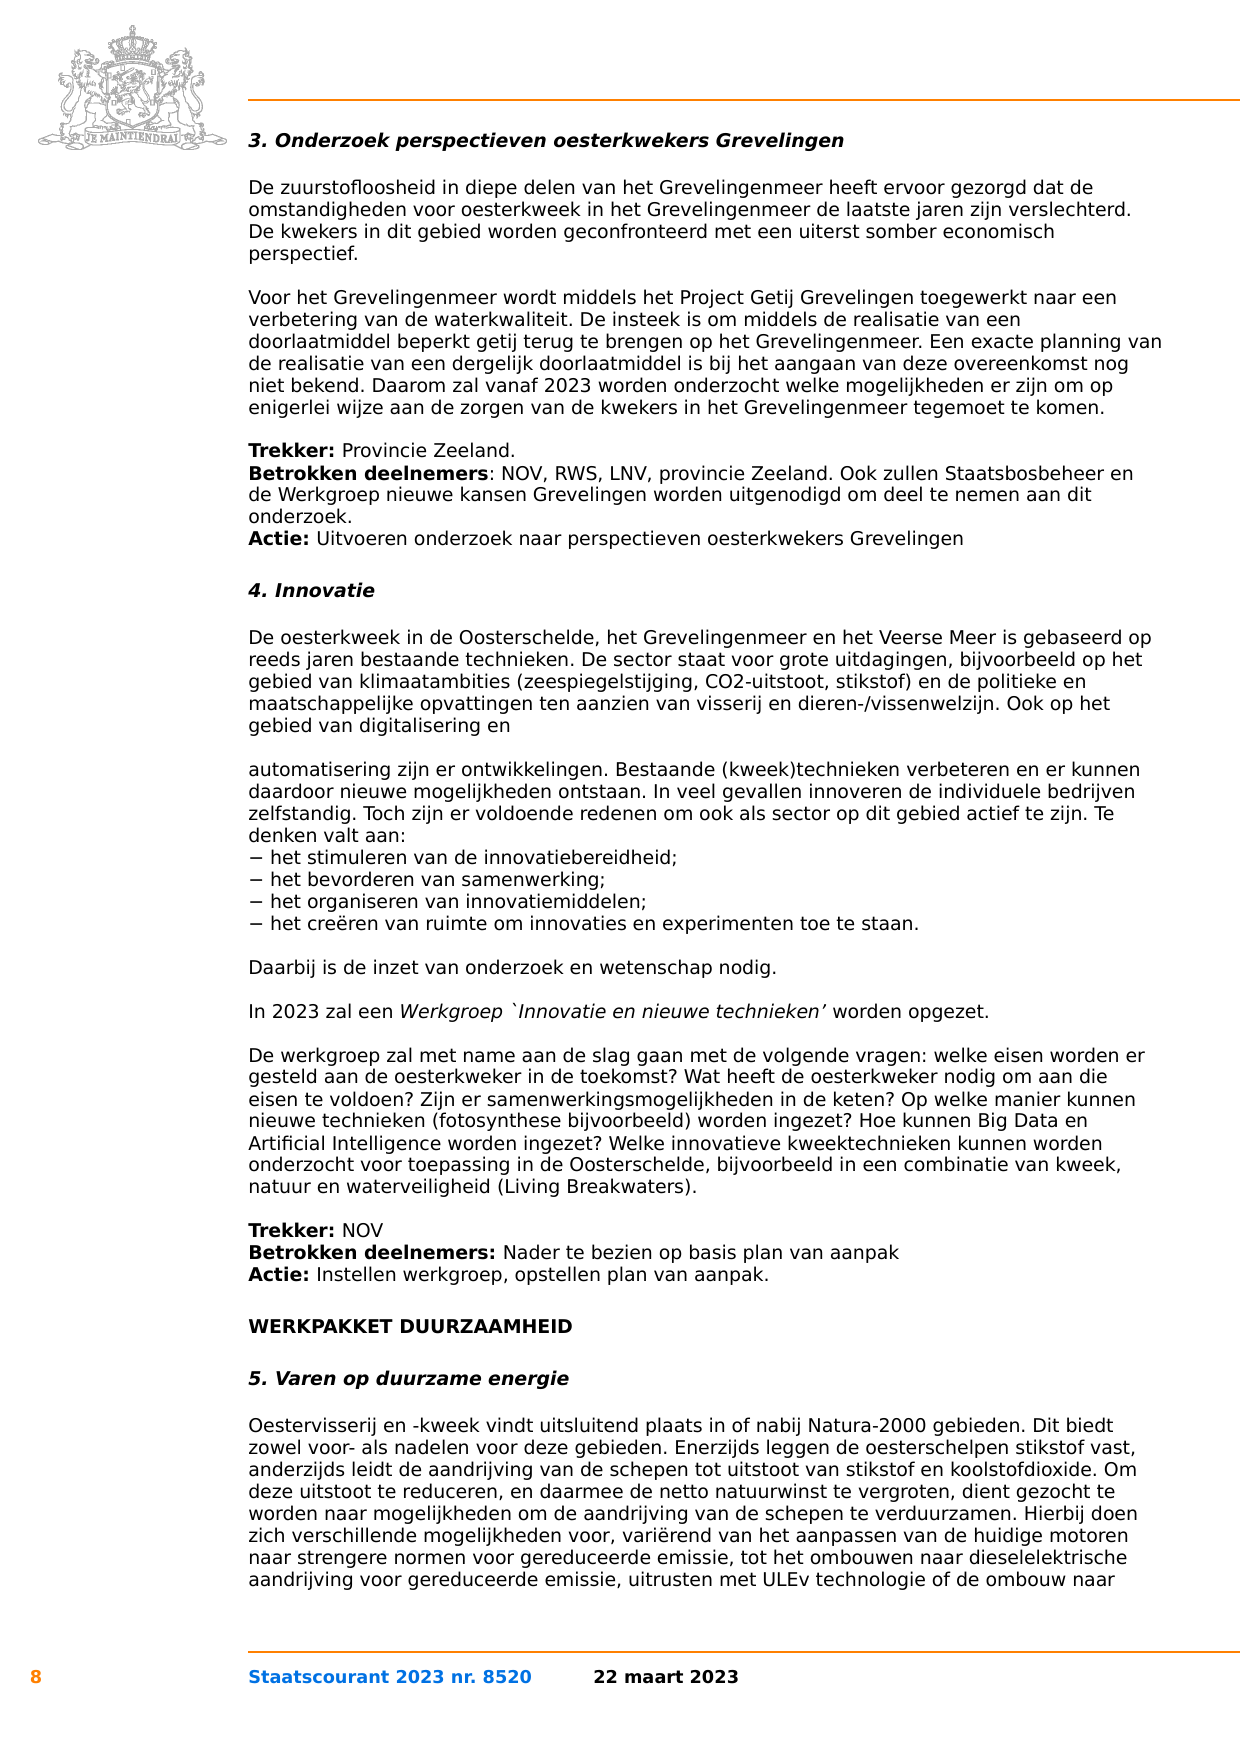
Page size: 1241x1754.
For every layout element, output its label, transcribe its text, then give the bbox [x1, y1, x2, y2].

subtitle 4. Innovatie [248, 580, 1163, 602]
text − het creëren van ruimte om innovaties en experimenten toe te staan. [248, 913, 1163, 935]
text Trekker: Provincie Zeeland. [248, 440, 1163, 462]
text − het bevorderen van samenwerking; [248, 869, 1163, 891]
text Actie: Instellen werkgroep, opstellen plan van aanpak. [248, 1264, 1163, 1286]
text Voor het Grevelingenmeer wordt middels het Project Getij Grevelingen toegewerkt naar een verbetering van de waterkwaliteit. De insteek is om middels de realisatie van een doorlaatmiddel beperkt getij terug te brengen op het Grevelingenmeer. Een exacte planning van de realisatie van een dergelijk doorlaatmiddel is bij het aangaan van deze overeenkomst nog niet bekend. Daarom zal vanaf 2023 worden onderzocht welke mogelijkheden er zijn om op enigerlei wijze aan de zorgen van de kwekers in het Grevelingenmeer tegemoet te komen. [248, 287, 1163, 418]
subtitle 5. Varen op duurzame energie [248, 1368, 1163, 1390]
text In 2023 zal een Werkgroep `Innovatie en nieuwe technieken’ worden opgezet. [248, 1001, 1163, 1023]
text De oesterkweek in de Oosterschelde, het Grevelingenmeer en het Veerse Meer is gebaseerd op reeds jaren bestaande technieken. De sector staat voor grote uitdagingen, bijvoorbeeld op het gebied van klimaatambities (zeespiegelstijging, CO2-uitstoot, stikstof) en de politieke en maatschappelijke opvattingen ten aanzien van visserij en dieren-/vissenwelzijn. Ook op het gebied van digitalisering en [248, 627, 1163, 737]
text Trekker: NOV [248, 1220, 1163, 1242]
text Oestervisserij en -kweek vindt uitsluitend plaats in of nabij Natura-2000 gebieden. Dit biedt zowel voor- als nadelen voor deze gebieden. Enerzijds leggen de oesterschelpen stikstof vast, anderzijds leidt de aandrijving van de schepen tot uitstoot van stikstof en koolstofdioxide. Om deze uitstoot te reduceren, en daarmee de netto natuurwinst te vergroten, dient gezocht te worden naar mogelijkheden om de aandrijving van de schepen te verduurzamen. Hierbij doen zich verschillende mogelijkheden voor, variërend van het aanpassen van de huidige motoren naar strengere normen voor gereduceerde emissie, tot het ombouwen naar dieselelektrische aandrijving voor gereduceerde emissie, uitrusten met ULEv technologie of de ombouw naar [248, 1415, 1163, 1591]
text Betrokken deelnemers: Nader te bezien op basis plan van aanpak [248, 1242, 1163, 1264]
text Daarbij is de inzet van onderzoek en wetenschap nodig. [248, 957, 1163, 979]
text − het organiseren van innovatiemiddelen; [248, 891, 1163, 913]
subtitle WERKPAKKET DUURZAAMHEID [248, 1316, 1163, 1338]
text De zuurstofloosheid in diepe delen van het Grevelingenmeer heeft ervoor gezorgd dat de omstandigheden voor oesterkweek in het Grevelingenmeer de laatste jaren zijn verslechterd. De kwekers in dit gebied worden geconfronteerd met een uiterst somber economisch perspectief. [248, 177, 1163, 265]
text automatisering zijn er ontwikkelingen. Bestaande (kweek)technieken verbeteren en er kunnen daardoor nieuwe mogelijkheden ontstaan. In veel gevallen innoveren de individuele bedrijven zelfstandig. Toch zijn er voldoende redenen om ook als sector op dit gebied actief te zijn. Te denken valt aan: [248, 759, 1163, 847]
text Betrokken deelnemers: NOV, RWS, LNV, provincie Zeeland. Ook zullen Staatsbosbeheer en de Werkgroep nieuwe kansen Grevelingen worden uitgenodigd om deel te nemen aan dit onderzoek. [248, 462, 1163, 528]
picture [38, 25, 227, 150]
subtitle 3. Onderzoek perspectieven oesterkwekers Grevelingen [248, 130, 1163, 152]
text De werkgroep zal met name aan de slag gaan met de volgende vragen: welke eisen worden er gesteld aan de oesterkweker in de toekomst? Wat heeft de oesterkweker nodig om aan die eisen te voldoen? Zijn er samenwerkingsmogelijkheden in de keten? Op welke manier kunnen nieuwe technieken (fotosynthese bijvoorbeeld) worden ingezet? Hoe kunnen Big Data en Artificial Intelligence worden ingezet? Welke innovatieve kweektechnieken kunnen worden onderzocht voor toepassing in de Oosterschelde, bijvoorbeeld in een combinatie van kweek, natuur en waterveiligheid (Living Breakwaters). [248, 1044, 1163, 1198]
text Actie: Uitvoeren onderzoek naar perspectieven oesterkwekers Grevelingen [248, 528, 1163, 550]
text − het stimuleren van de innovatiebereidheid; [248, 847, 1163, 869]
